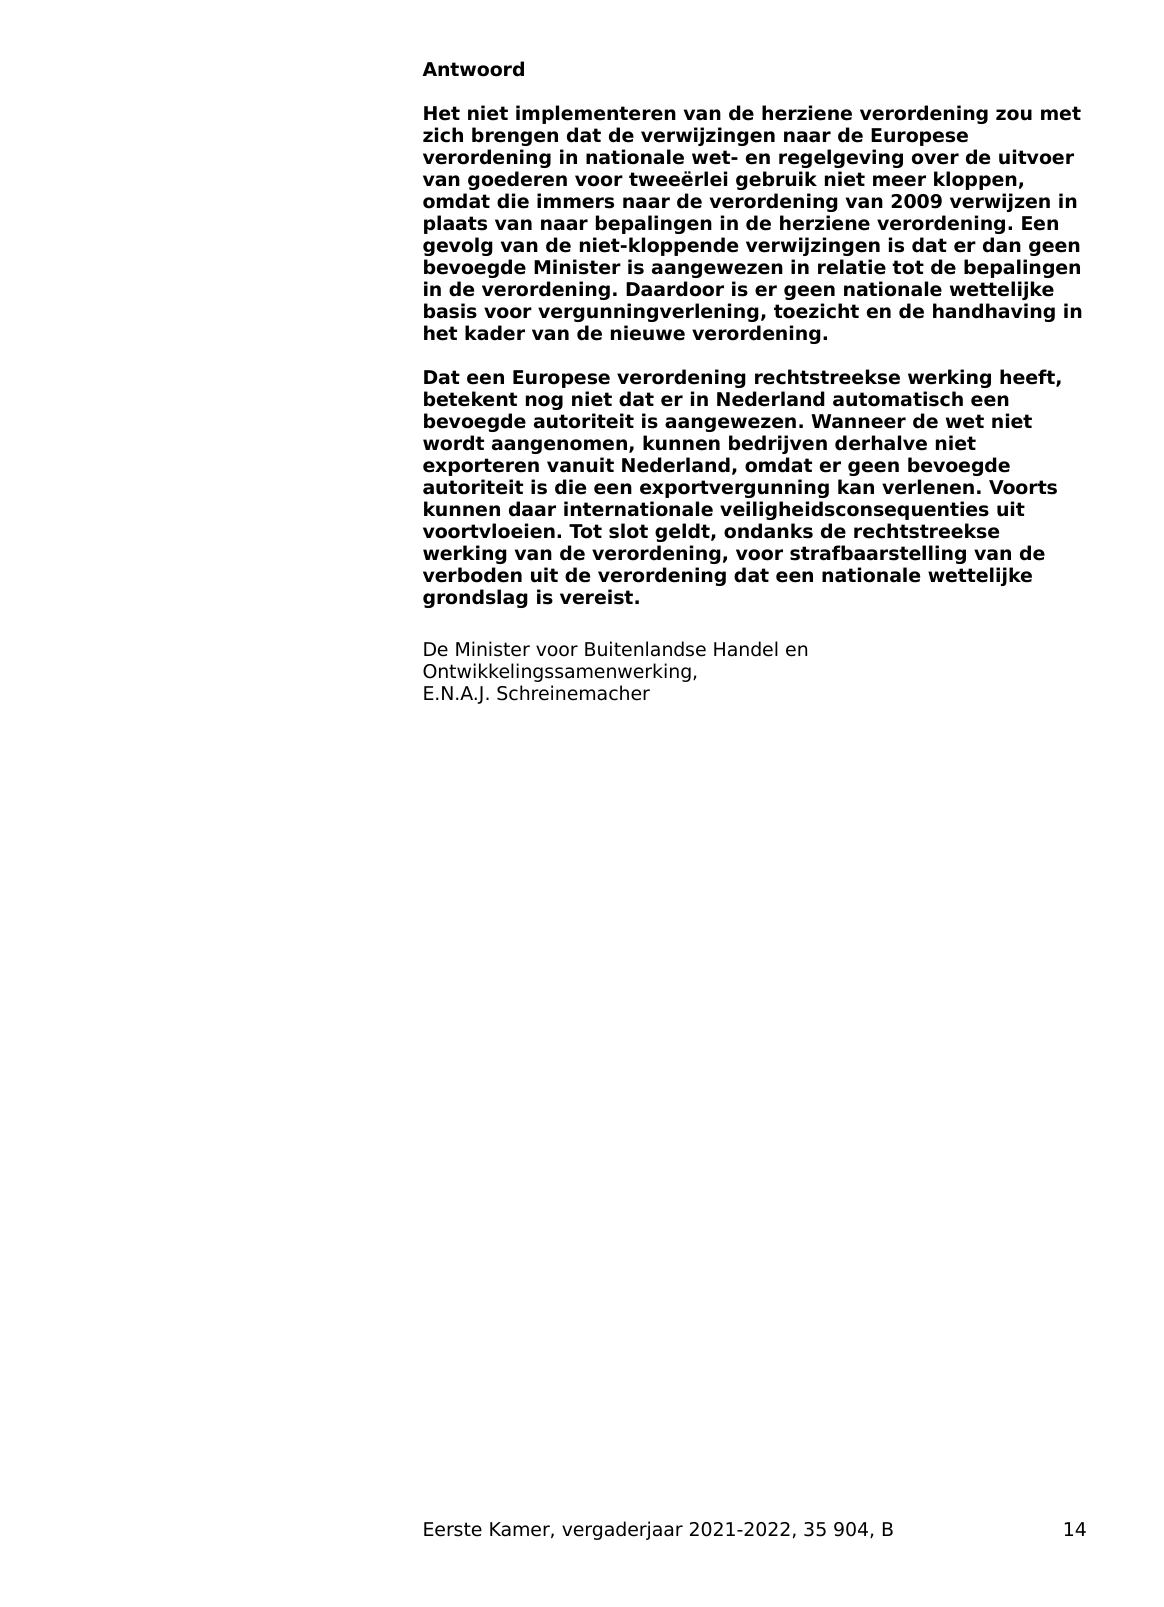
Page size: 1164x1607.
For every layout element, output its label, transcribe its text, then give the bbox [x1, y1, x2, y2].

text Dat een Europese verordening rechtstreekse werking heeft, betekent nog niet dat er in Nederland automatisch een bevoegde autoriteit is aangewezen. Wanneer de wet niet wordt aangenomen, kunnen bedrijven derhalve niet exporteren vanuit Nederland, omdat er geen bevoegde autoriteit is die een exportvergunning kan verlenen. Voorts kunnen daar internationale veiligheidsconsequenties uit voortvloeien. Tot slot geldt, ondanks de rechtstreekse werking van de verordening, voor strafbaarstelling van de verboden uit de verordening dat een nationale wettelijke grondslag is vereist. [422, 367, 1087, 609]
subtitle Antwoord [422, 59, 1087, 81]
text De Minister voor Buitenlandse Handel en Ontwikkelingssamenwerking, E.N.A.J. Schreinemacher [422, 639, 1087, 705]
text Het niet implementeren van de herziene verordening zou met zich brengen dat de verwijzingen naar de Europese verordening in nationale wet- en regelgeving over de uitvoer van goederen voor tweeërlei gebruik niet meer kloppen, omdat die immers naar de verordening van 2009 verwijzen in plaats van naar bepalingen in de herziene verordening. Een gevolg van de niet-kloppende verwijzingen is dat er dan geen bevoegde Minister is aangewezen in relatie tot de bepalingen in de verordening. Daardoor is er geen nationale wettelijke basis voor vergunningverlening, toezicht en de handhaving in het kader van de nieuwe verordening. [422, 103, 1087, 345]
